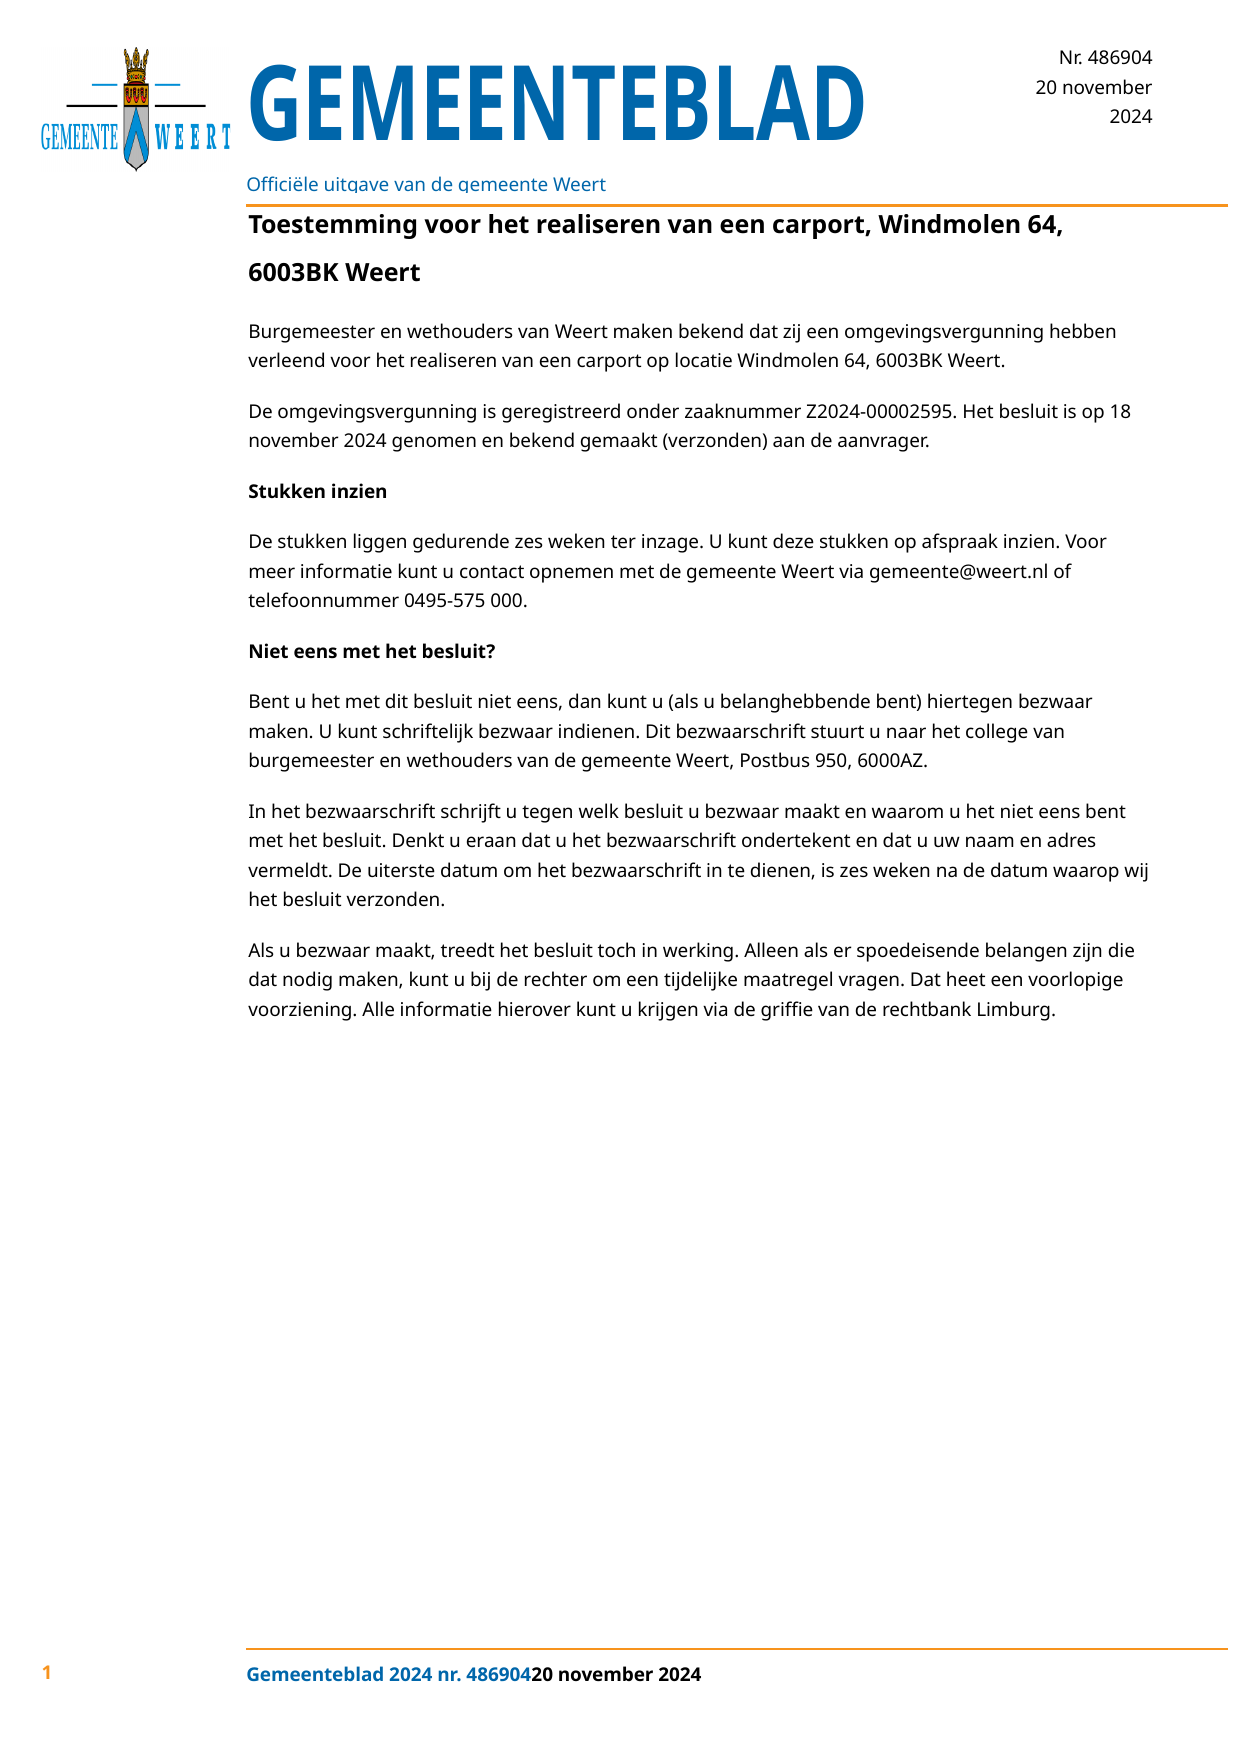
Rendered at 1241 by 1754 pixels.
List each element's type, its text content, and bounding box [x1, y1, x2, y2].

text Als u bezwaar maakt, treedt het besluit toch in werking. Alleen als er spoedeisende belangen zijn die dat nodig maken, kunt u bij de rechter om een tijdelijke maatregel vragen. Dat heet een voorlopige voorziening. Alle informatie hierover kunt u krijgen via de griffie van de rechtbank Limburg. [248, 937, 1152, 1022]
picture [41, 47, 231, 172]
text Toestemming voor het realiseren van een carport, Windmolen 64, 6003BK Weert [248, 207, 1152, 288]
text Niet eens met het besluit? [248, 638, 1152, 664]
text Stukken inzien [248, 478, 1152, 504]
text De stukken liggen gedurende zes weken ter inzage. U kunt deze stukken op afspraak inzien. Voor meer informatie kunt u contact opnemen met de gemeente Weert via gemeente@weert.nl of telefoonnummer 0495-575 000. [248, 528, 1152, 613]
text In het bezwaarschrift schrijft u tegen welk besluit u bezwaar maakt en waarom u het niet eens bent met het besluit. Denkt u eraan dat u het bezwaarschrift ondertekent en dat u uw naam en adres vermeldt. De uiterste datum om het bezwaarschrift in te dienen, is zes weken na de datum waarop wij het besluit verzonden. [248, 798, 1152, 912]
text De omgevingsvergunning is geregistreerd onder zaaknummer Z2024-00002595. Het besluit is op 18 november 2024 genomen en bekend gemaakt (verzonden) aan de aanvrager. [248, 398, 1152, 453]
text Bent u het met dit besluit niet eens, dan kunt u (als u belanghebbende bent) hiertegen bezwaar maken. U kunt schriftelijk bezwaar indienen. Dit bezwaarschrift stuurt u naar het college van burgemeester en wethouders van de gemeente Weert, Postbus 950, 6000AZ. [248, 688, 1152, 773]
text Burgemeester en wethouders van Weert maken bekend dat zij een omgevingsvergunning hebben verleend voor het realiseren van een carport op locatie Windmolen 64, 6003BK Weert. [248, 318, 1152, 373]
